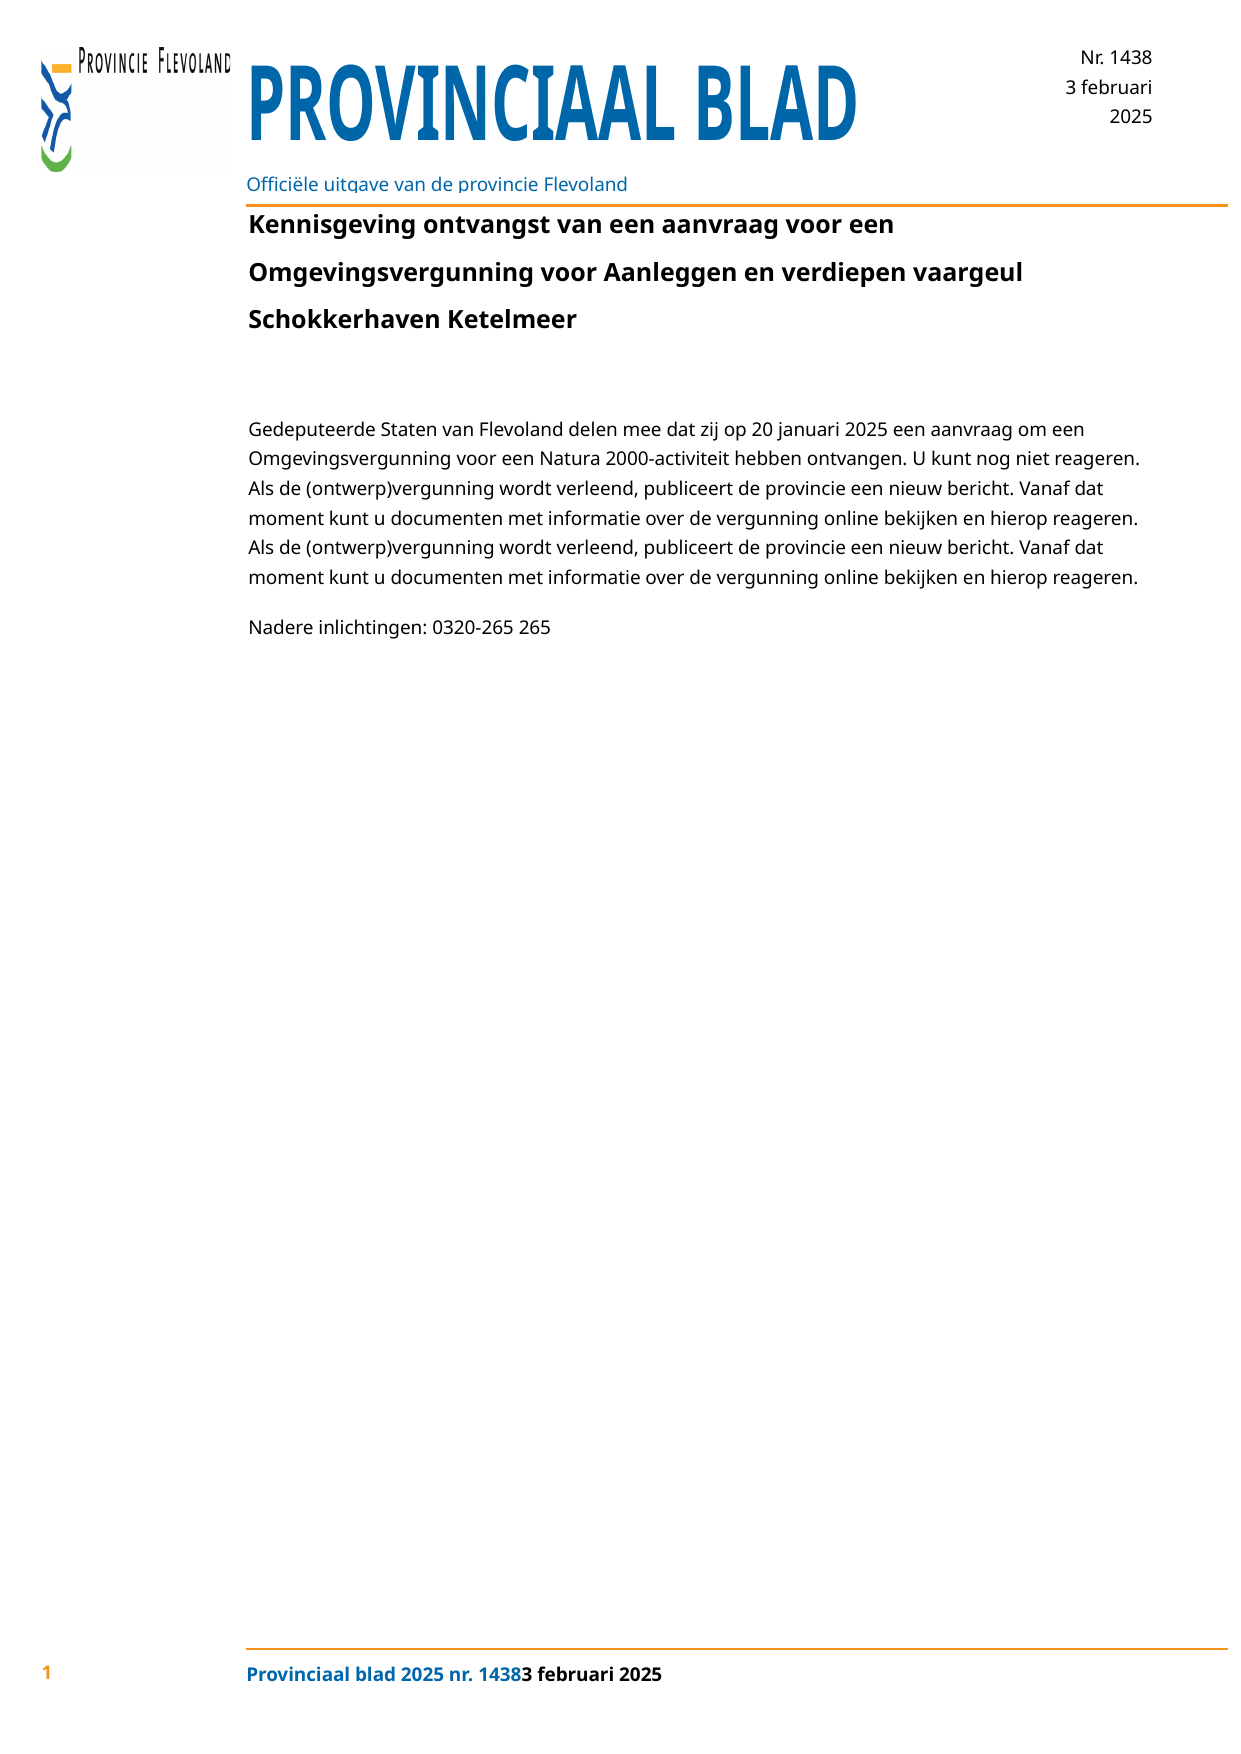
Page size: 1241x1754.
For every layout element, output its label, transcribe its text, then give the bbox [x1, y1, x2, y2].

text Nadere inlichtingen: 0320-265 265 [248, 614, 1152, 640]
text Gedeputeerde Staten van Flevoland delen mee dat zij op 20 januari 2025 een aanvraag om een Omgevingsvergunning voor een Natura 2000-activiteit hebben ontvangen. U kunt nog niet reageren. Als de (ontwerp)vergunning wordt verleend, publiceert de provincie een nieuw bericht. Vanaf dat moment kunt u documenten met informatie over de vergunning online bekijken en hierop reageren. Als de (ontwerp)vergunning wordt verleend, publiceert de provincie een nieuw bericht. Vanaf dat moment kunt u documenten met informatie over de vergunning online bekijken en hierop reageren. [248, 416, 1152, 589]
text Kennisgeving ontvangst van een aanvraag voor een Omgevingsvergunning voor Aanleggen en verdiepen vaargeul Schokkerhaven Ketelmeer [248, 207, 1152, 336]
picture [41, 47, 231, 172]
